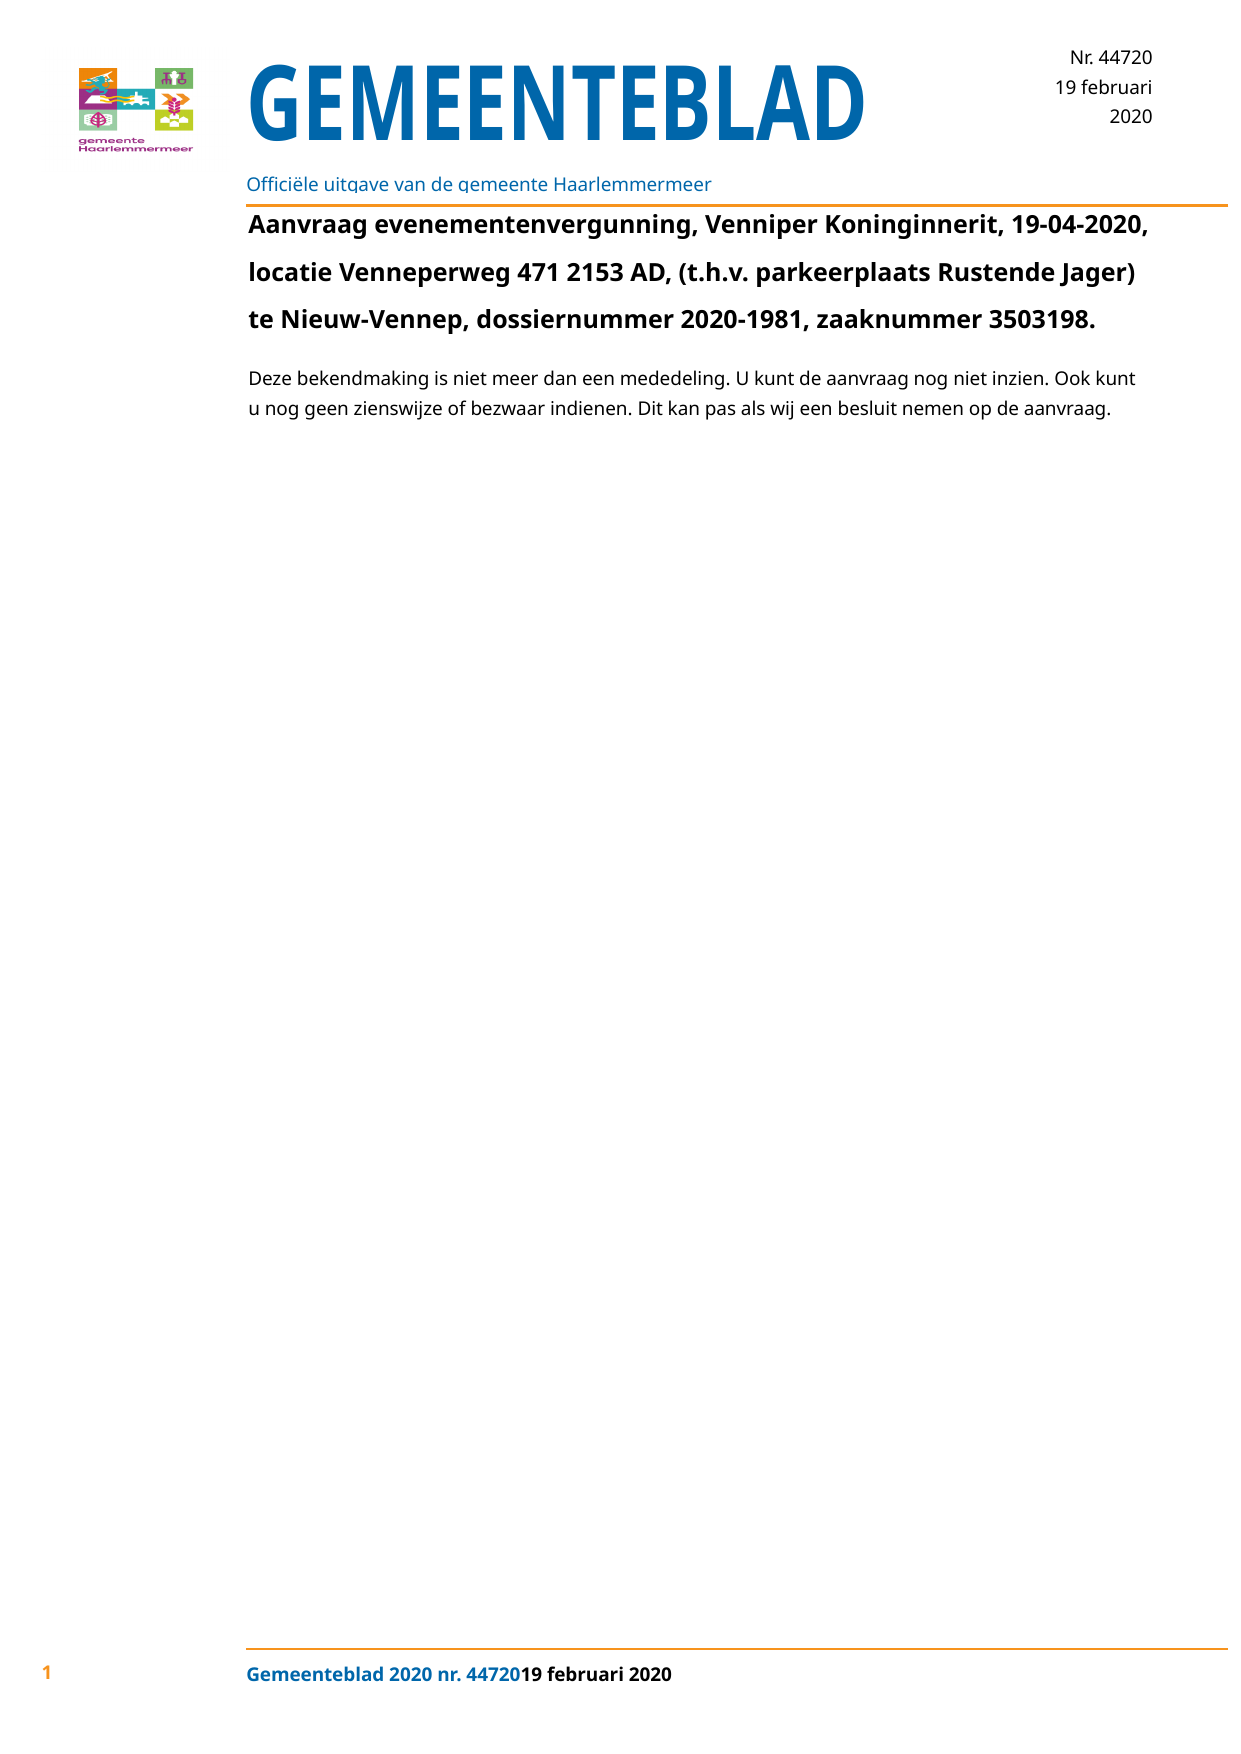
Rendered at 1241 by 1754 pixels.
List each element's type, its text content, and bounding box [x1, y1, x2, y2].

text Aanvraag evenementenvergunning, Venniper Koninginnerit, 19-04-2020, locatie Venneperweg 471 2153 AD, (t.h.v. parkeerplaats Rustende Jager) te Nieuw-Vennep, dossiernummer 2020-1981, zaaknummer 3503198. [248, 207, 1152, 336]
text Deze bekendmaking is niet meer dan een mededeling. U kunt de aanvraag nog niet inzien. Ook kunt u nog geen zienswijze of bezwaar indienen. Dit kan pas als wij een besluit nemen op de aanvraag. [248, 366, 1152, 421]
picture [41, 47, 231, 172]
